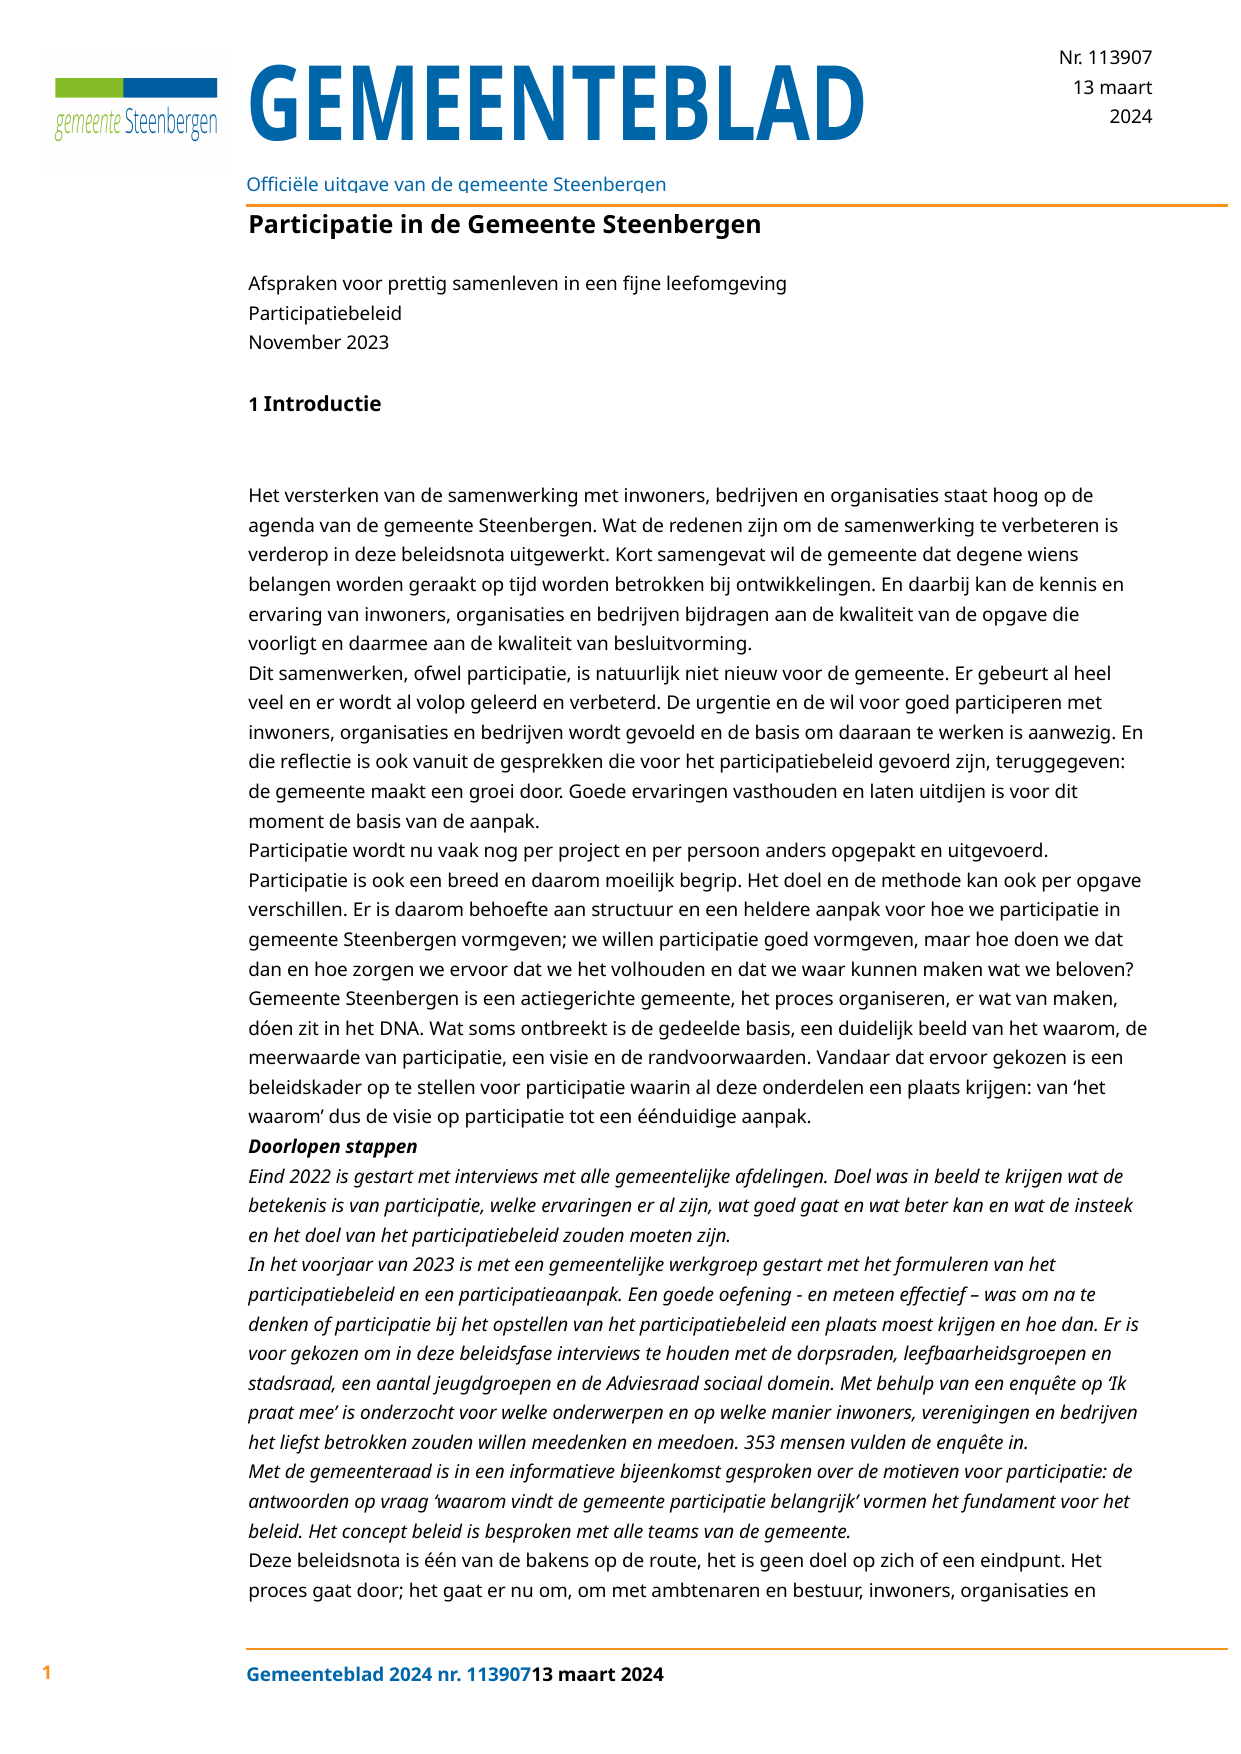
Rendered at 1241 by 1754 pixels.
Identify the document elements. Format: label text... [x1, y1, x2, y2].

text Dit samenwerken, ofwel participatie, is natuurlijk niet nieuw voor de gemeente. Er gebeurt al heel veel en er wordt al volop geleerd en verbeterd. De urgentie en de wil voor goed participeren met inwoners, organisaties en bedrijven wordt gevoeld en de basis om daaraan te werken is aanwezig. En die reflectie is ook vanuit de gesprekken die voor het participatiebeleid gevoerd zijn, teruggegeven: de gemeente maakt een groei door. Goede ervaringen vasthouden en laten uitdijen is voor dit moment de basis van de aanpak. [248, 660, 1152, 833]
text In het voorjaar van 2023 is met een gemeentelijke werkgroep gestart met het formuleren van het participatiebeleid en een participatieaanpak. Een goede oefening - en meteen effectief – was om na te denken of participatie bij het opstellen van het participatiebeleid een plaats moest krijgen en hoe dan. Er is voor gekozen om in deze beleidsfase interviews te houden met de dorpsraden, leefbaarheidsgroepen en stadsraad, een aantal jeugdgroepen en de Adviesraad sociaal domein. Met behulp van een enquête op ‘Ik praat mee’ is onderzocht voor welke onderwerpen en op welke manier inwoners, verenigingen en bedrijven het liefst betrokken zouden willen meedenken en meedoen. 353 mensen vulden de enquête in. [248, 1252, 1152, 1455]
text Participatie wordt nu vaak nog per project en per persoon anders opgepakt en uitgevoerd. Participatie is ook een breed en daarom moeilijk begrip. Het doel en de methode kan ook per opgave verschillen. Er is daarom behoefte aan structuur en een heldere aanpak voor hoe we participatie in gemeente Steenbergen vormgeven; we willen participatie goed vormgeven, maar hoe doen we dat dan en hoe zorgen we ervoor dat we het volhouden en dat we waar kunnen maken wat we beloven? [248, 837, 1152, 981]
text Het versterken van de samenwerking met inwoners, bedrijven en organisaties staat hoog op de agenda van de gemeente Steenbergen. Wat de redenen zijn om de samenwerking te verbeteren is verderop in deze beleidsnota uitgewerkt. Kort samengevat wil de gemeente dat degene wiens belangen worden geraakt op tijd worden betrokken bij ontwikkelingen. En daarbij kan de kennis en ervaring van inwoners, organisaties en bedrijven bijdragen aan de kwaliteit van de opgave die voorligt en daarmee aan de kwaliteit van besluitvorming. [248, 482, 1152, 656]
text Participatie in de Gemeente Steenbergen [248, 207, 1152, 241]
text Met de gemeenteraad is in een informatieve bijeenkomst gesproken over de motieven voor participatie: de antwoorden op vraag ‘waarom vindt de gemeente participatie belangrijk’ vormen het fundament voor het beleid. Het concept beleid is besproken met alle teams van de gemeente. [248, 1459, 1152, 1543]
text Afspraken voor prettig samenleven in een fijne leefomgeving [248, 270, 1152, 296]
text Gemeente Steenbergen is een actiegerichte gemeente, het proces organiseren, er wat van maken, dóen zit in het DNA. Wat soms ontbreekt is de gedeelde basis, een duidelijk beeld van het waarom, de meerwaarde van participatie, een visie en de randvoorwaarden. Vandaar dat ervoor gekozen is een beleidskader op te stellen voor participatie waarin al deze onderdelen een plaats krijgen: van ‘het waarom’ dus de visie op participatie tot een éénduidige aanpak. [248, 985, 1152, 1129]
text Doorlopen stappen [248, 1133, 1152, 1159]
picture [41, 47, 231, 172]
text Eind 2022 is gestart met interviews met alle gemeentelijke afdelingen. Doel was in beeld te krijgen wat de betekenis is van participatie, welke ervaringen er al zijn, wat goed gaat en wat beter kan en wat de insteek en het doel van het participatiebeleid zouden moeten zijn. [248, 1163, 1152, 1248]
text Deze beleidsnota is één van de bakens op de route, het is geen doel op zich of een eindpunt. Het proces gaat door; het gaat er nu om, om met ambtenaren en bestuur, inwoners, organisaties en [248, 1547, 1152, 1603]
text November 2023 [248, 329, 1152, 355]
text 1 Introductie [248, 389, 1152, 417]
text Participatiebeleid [248, 300, 1152, 326]
